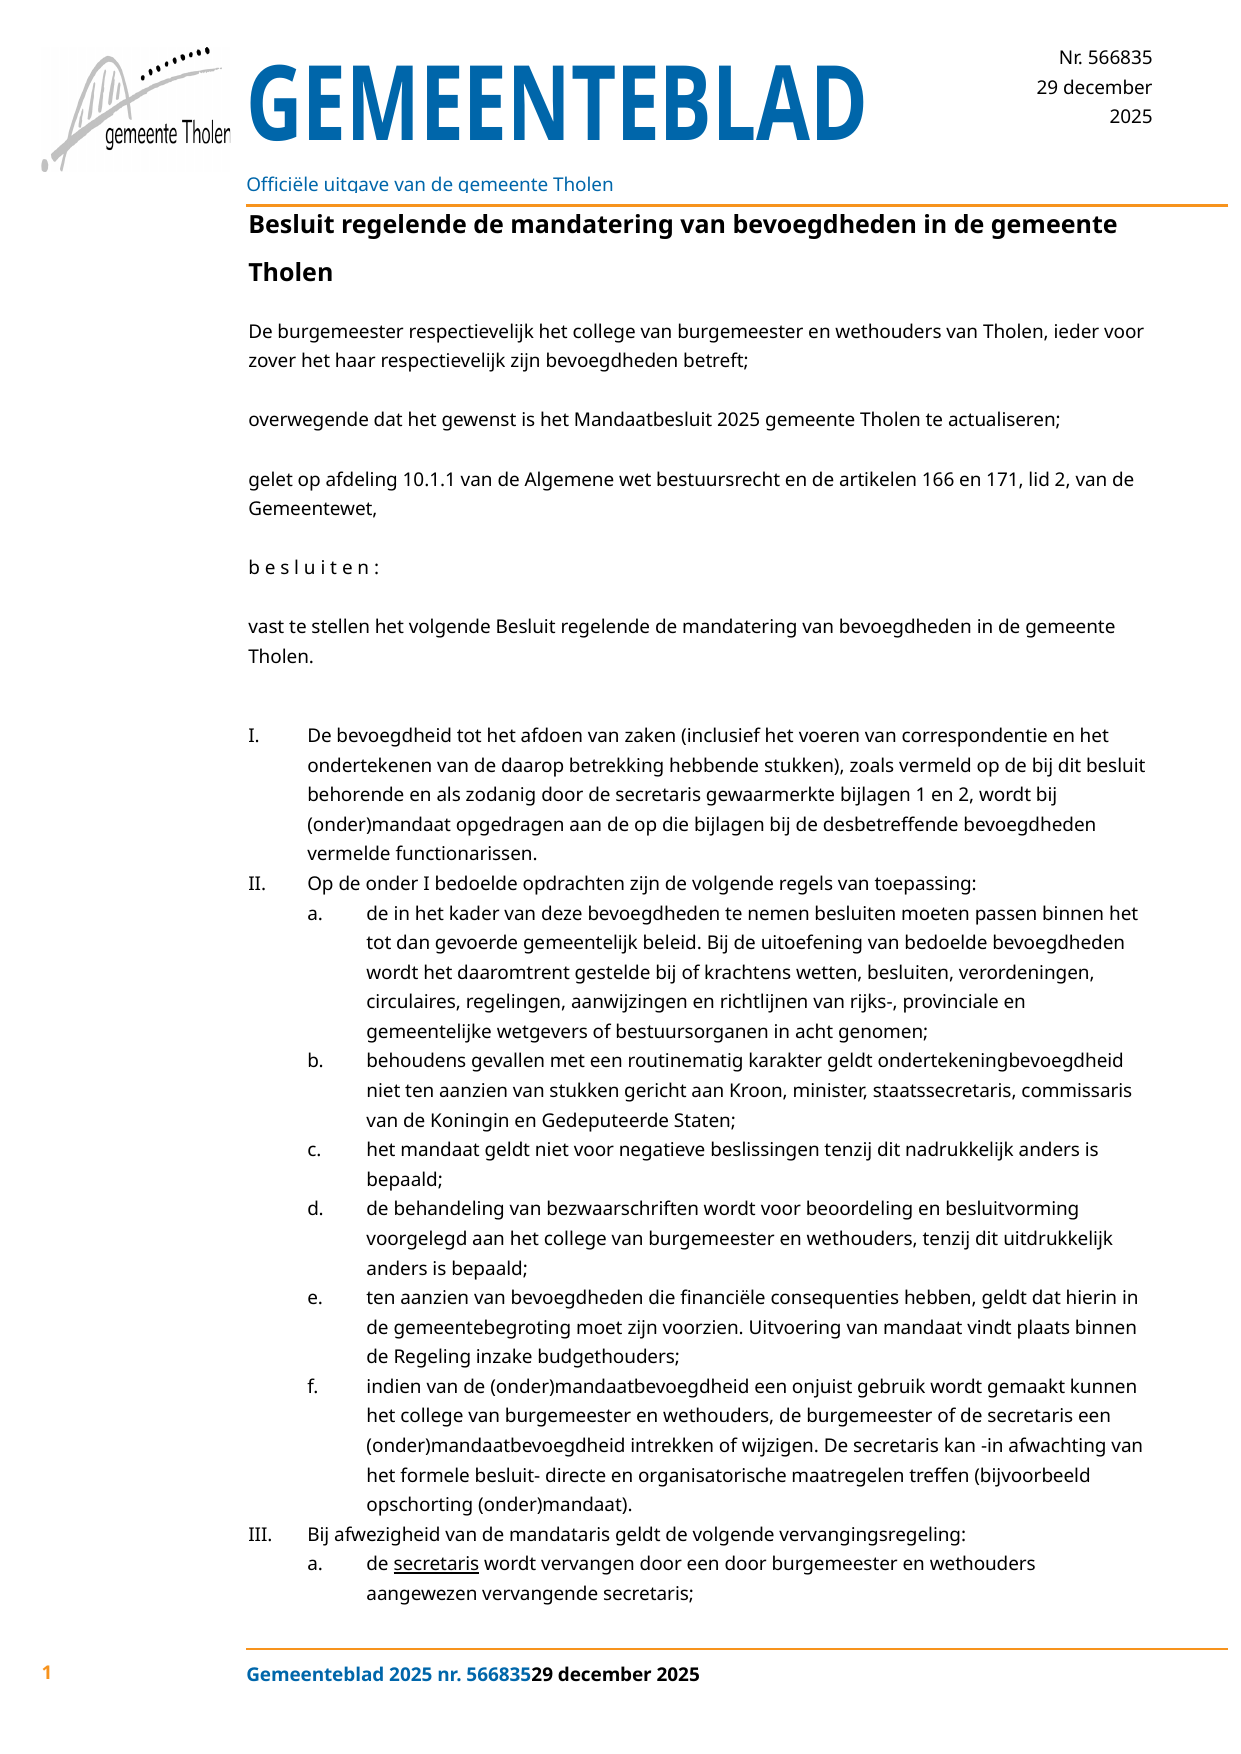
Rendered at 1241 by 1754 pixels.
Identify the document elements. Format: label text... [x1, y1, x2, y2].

list ten aanzien van bevoegdheden die financiële consequenties hebben, geldt dat hierin in de gemeentebegroting moet zijn voorzien. Uitvoering van mandaat vindt plaats binnen de Regeling inzake budgethouders; [307, 1284, 1152, 1369]
list de in het kader van deze bevoegdheden te nemen besluiten moeten passen binnen het tot dan gevoerde gemeentelijk beleid. Bij de uitoefening van bedoelde bevoegdheden wordt het daaromtrent gestelde bij of krachtens wetten, besluiten, verordeningen, circulaires, regelingen, aanwijzingen en richtlijnen van rijks-, provinciale en gemeentelijke wetgevers of bestuursorganen in acht genomen; [307, 900, 1152, 1044]
list de behandeling van bezwaarschriften wordt voor beoordeling en besluitvorming voorgelegd aan het college van burgemeester en wethouders, tenzij dit uitdrukkelijk anders is bepaald; [307, 1196, 1152, 1280]
list de secretaris wordt vervangen door een door burgemeester en wethouders aangewezen vervangende secretaris; [307, 1551, 1152, 1606]
text b e s l u i t e n : [248, 554, 1152, 580]
text gelet op afdeling 10.1.1 van de Algemene wet bestuursrecht en de artikelen 166 en 171, lid 2, van de Gemeentewet, [248, 466, 1152, 521]
text overwegende dat het gewenst is het Mandaatbesluit 2025 gemeente Tholen te actualiseren; [248, 407, 1152, 432]
text De burgemeester respectievelijk het college van burgemeester en wethouders van Tholen, ieder voor zover het haar respectievelijk zijn bevoegdheden betreft; [248, 318, 1152, 373]
list indien van de (onder)mandaatbevoegdheid een onjuist gebruik wordt gemaakt kunnen het college van burgemeester en wethouders, de burgemeester of de secretaris een (onder)mandaatbevoegdheid intrekken of wijzigen. De secretaris kan -in afwachting van het formele besluit- directe en organisatorische maatregelen treffen (bijvoorbeeld opschorting (onder)mandaat). [307, 1373, 1152, 1517]
picture [41, 47, 231, 172]
list De bevoegdheid tot het afdoen van zaken (inclusief het voeren van correspondentie en het ondertekenen van de daarop betrekking hebbende stukken), zoals vermeld op de bij dit besluit behorende en als zodanig door de secretaris gewaarmerkte bijlagen 1 en 2, wordt bij (onder)mandaat opgedragen aan de op die bijlagen bij de desbetreffende bevoegdheden vermelde functionarissen. [248, 722, 1152, 866]
text Besluit regelende de mandatering van bevoegdheden in de gemeente Tholen [248, 207, 1152, 288]
text vast te stellen het volgende Besluit regelende de mandatering van bevoegdheden in de gemeente Tholen. [248, 614, 1152, 669]
list behoudens gevallen met een routinematig karakter geldt ondertekeningbevoegdheid niet ten aanzien van stukken gericht aan Kroon, minister, staatssecretaris, commissaris van de Koningin en Gedeputeerde Staten; [307, 1048, 1152, 1132]
list het mandaat geldt niet voor negatieve beslissingen tenzij dit nadrukkelijk anders is bepaald; [307, 1136, 1152, 1192]
list Op de onder I bedoelde opdrachten zijn de volgende regels van toepassing: [248, 870, 1152, 896]
list Bij afwezigheid van de mandataris geldt de volgende vervangingsregeling: [248, 1521, 1152, 1547]
